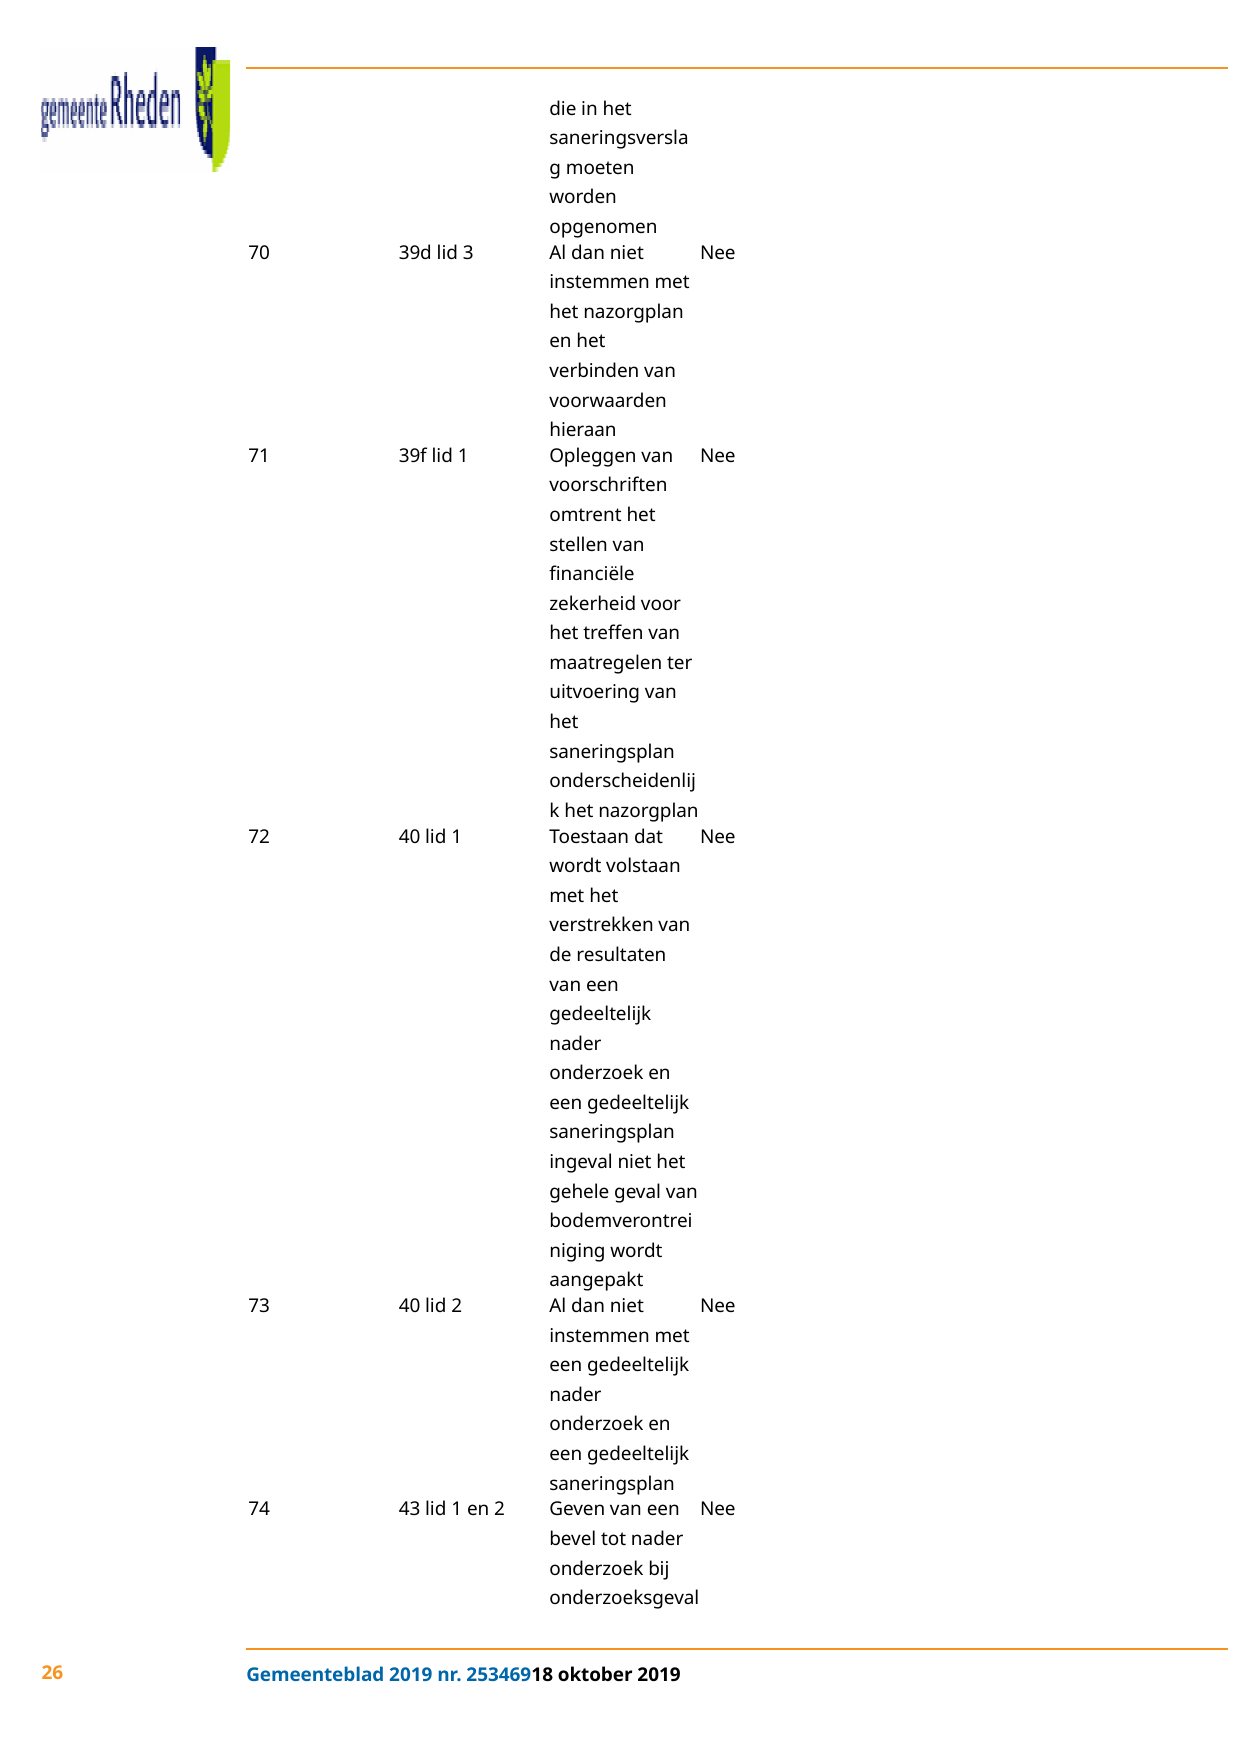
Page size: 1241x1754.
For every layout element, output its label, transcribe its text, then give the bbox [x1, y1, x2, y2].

table_cell Opleggen van voorschriften omtrent het stellen van financiële zekerheid voor het treffen van maatregelen ter uitvoering van het saneringsplan onderscheidenlijk het nazorgplan [549, 442, 700, 823]
picture [41, 47, 231, 172]
table_cell [850, 95, 1001, 239]
table_cell die in het saneringsverslag moeten worden opgenomen [549, 95, 700, 239]
table_cell Al dan niet instemmen met een gedeeltelijk nader onderzoek en een gedeeltelijk saneringsplan [549, 1292, 700, 1496]
table_cell Nee [700, 1496, 850, 1610]
table_cell Nee [700, 1292, 850, 1496]
table_cell [1001, 1496, 1152, 1610]
table_cell [850, 1496, 1001, 1610]
table_cell Nee [700, 823, 850, 1292]
table_cell [1001, 442, 1152, 823]
table_cell 72 [248, 823, 398, 1292]
table_cell [850, 239, 1001, 442]
table_cell 74 [248, 1496, 398, 1610]
table_cell 43 lid 1 en 2 [399, 1496, 549, 1610]
table_cell [1001, 823, 1152, 1292]
table_cell [1001, 95, 1152, 239]
table_cell 39f lid 1 [399, 442, 549, 823]
table_cell 40 lid 1 [399, 823, 549, 1292]
table_cell 70 [248, 239, 398, 442]
table_cell Nee [700, 239, 850, 442]
table_cell Nee [700, 442, 850, 823]
table_cell [1001, 239, 1152, 442]
table_cell 40 lid 2 [399, 1292, 549, 1496]
table_cell [399, 95, 549, 239]
table_cell [850, 823, 1001, 1292]
table_cell 71 [248, 442, 398, 823]
table_cell [248, 95, 398, 239]
table_cell [850, 1292, 1001, 1496]
table_cell Al dan niet instemmen met het nazorgplan en het verbinden van voorwaarden hieraan [549, 239, 700, 442]
table_cell [850, 442, 1001, 823]
table_cell Toestaan dat wordt volstaan met het verstrekken van de resultaten van een gedeeltelijk nader onderzoek en een gedeeltelijk saneringsplan ingeval niet het gehele geval van bodemverontreiniging wordt aangepakt [549, 823, 700, 1292]
table_cell [1001, 1292, 1152, 1496]
table_cell [700, 95, 850, 239]
table_cell 73 [248, 1292, 398, 1496]
table_cell 39d lid 3 [399, 239, 549, 442]
table_cell Geven van een bevel tot nader onderzoek bij onderzoeksgeval [549, 1496, 700, 1610]
